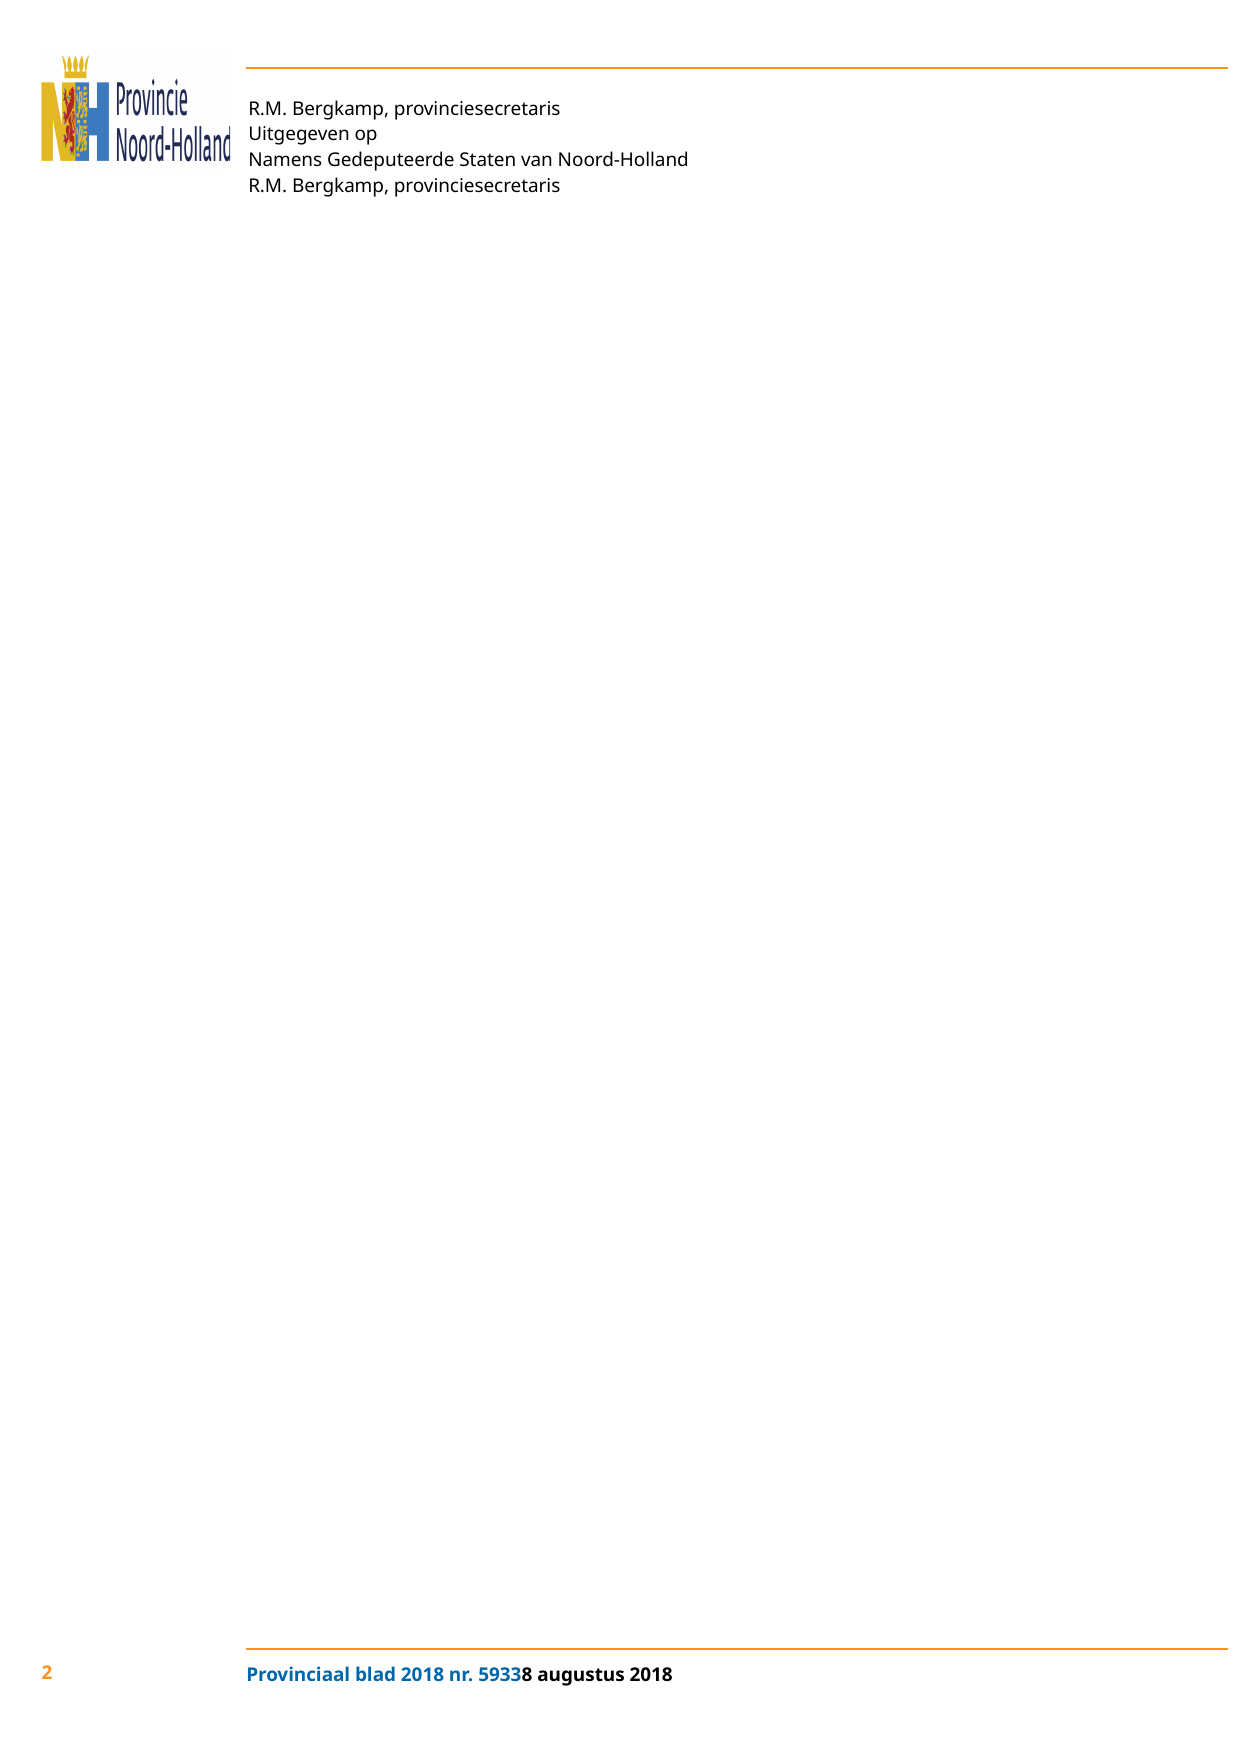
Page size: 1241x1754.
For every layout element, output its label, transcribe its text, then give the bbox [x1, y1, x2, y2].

text R.M. Bergkamp, provinciesecretaris [248, 95, 1152, 121]
text Uitgegeven op [248, 121, 1152, 146]
text R.M. Bergkamp, provinciesecretaris [248, 172, 1152, 198]
text Namens Gedeputeerde Staten van Noord-Holland [248, 146, 1152, 172]
picture [41, 47, 231, 172]
